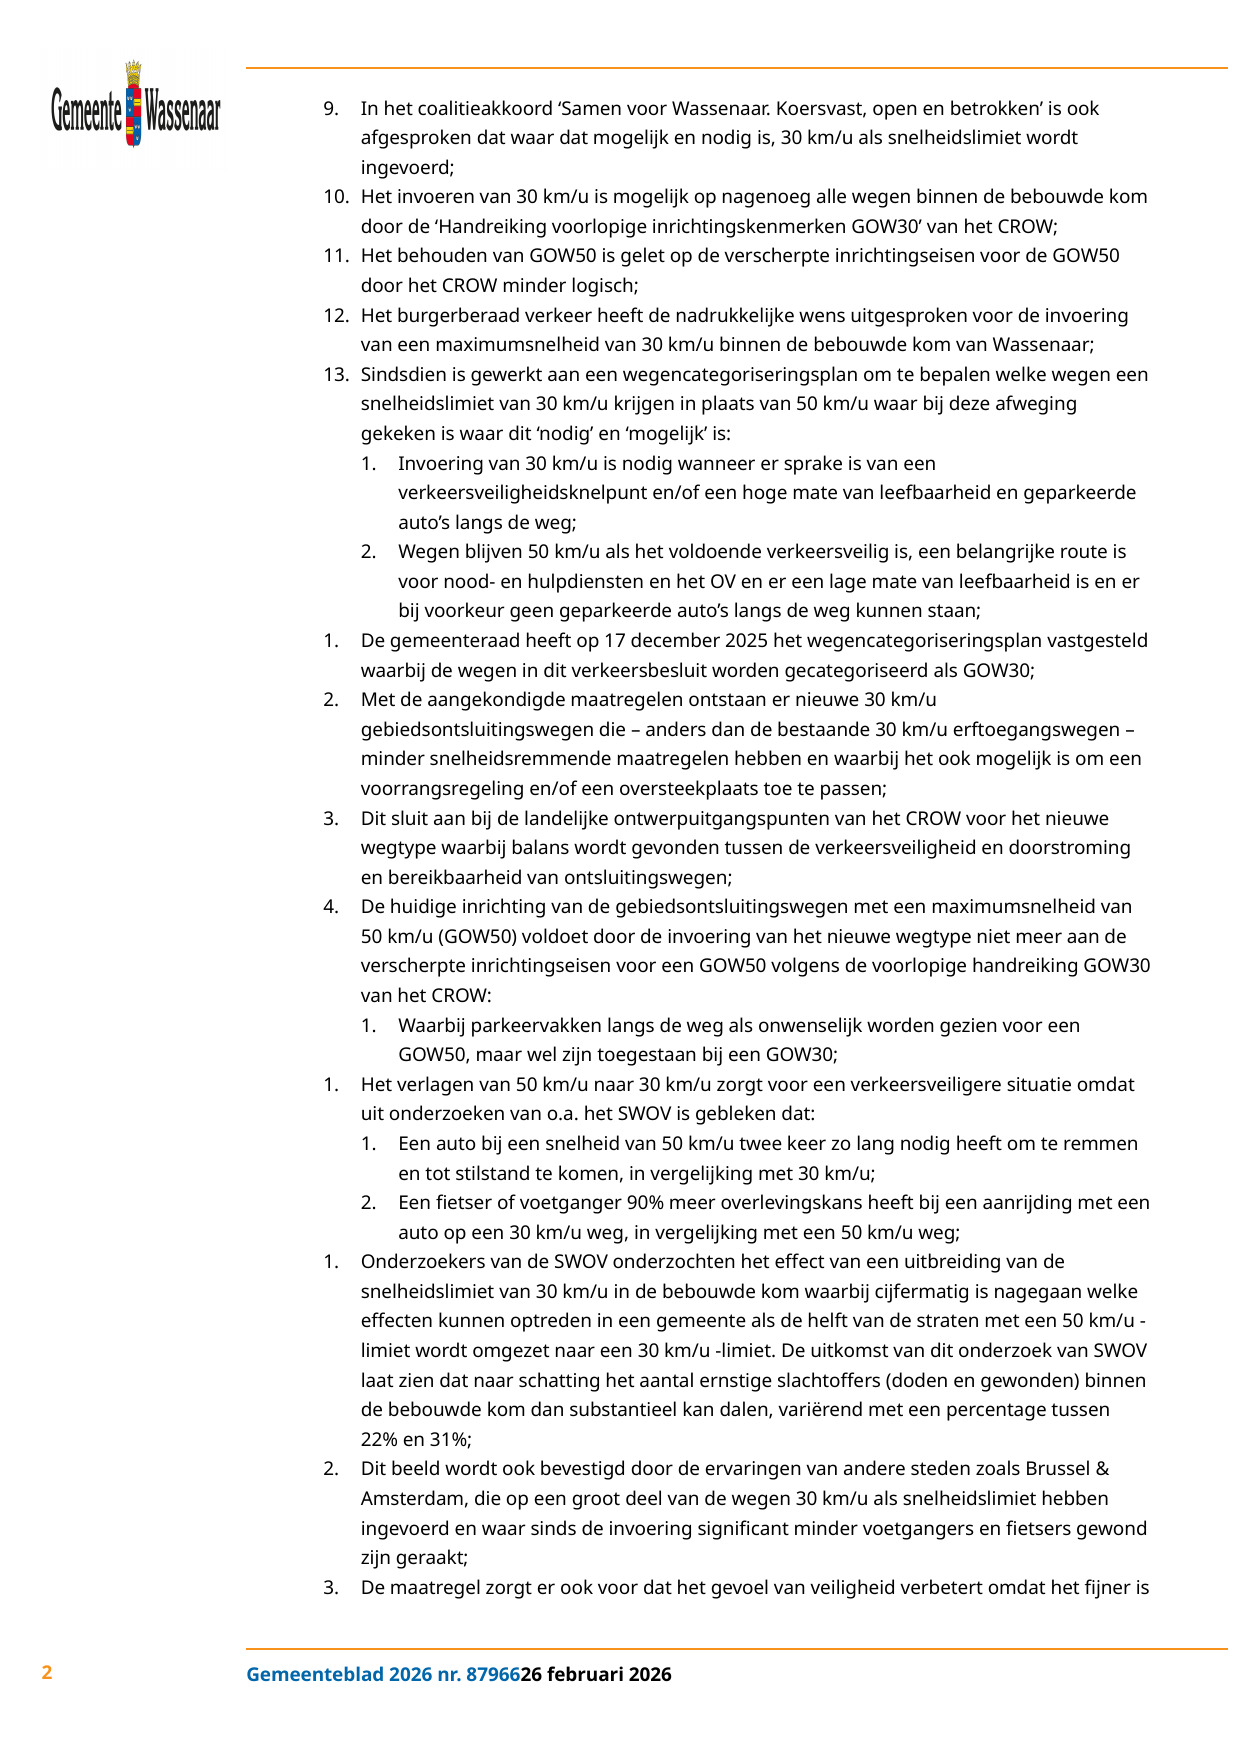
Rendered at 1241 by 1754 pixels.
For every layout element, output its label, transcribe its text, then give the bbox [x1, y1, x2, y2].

picture [41, 47, 231, 172]
list Met de aangekondigde maatregelen ontstaan er nieuwe 30 km/u gebiedsontsluitingswegen die – anders dan de bestaande 30 km/u erftoegangswegen – minder snelheidsremmende maatregelen hebben en waarbij het ook mogelijk is om een voorrangsregeling en/of een oversteekplaats toe te passen; [323, 686, 1152, 801]
list Het burgerberaad verkeer heeft de nadrukkelijke wens uitgesproken voor de invoering van een maximumsnelheid van 30 km/u binnen de bebouwde kom van Wassenaar; [323, 302, 1152, 357]
list Het verlagen van 50 km/u naar 30 km/u zorgt voor een verkeersveiligere situatie omdat uit onderzoeken van o.a. het SWOV is gebleken dat: [323, 1071, 1152, 1126]
list Wegen blijven 50 km/u als het voldoende verkeersveilig is, een belangrijke route is voor nood- en hulpdiensten en het OV en er een lage mate van leefbaarheid is en er bij voorkeur geen geparkeerde auto’s langs de weg kunnen staan; [361, 538, 1152, 623]
list Het invoeren van 30 km/u is mogelijk op nagenoeg alle wegen binnen de bebouwde kom door de ‘Handreiking voorlopige inrichtingskenmerken GOW30’ van het CROW; [323, 183, 1152, 239]
list Invoering van 30 km/u is nodig wanneer er sprake is van een verkeersveiligheidsknelpunt en/of een hoge mate van leefbaarheid en geparkeerde auto’s langs de weg; [361, 450, 1152, 535]
list De gemeenteraad heeft op 17 december 2025 het wegencategoriseringsplan vastgesteld waarbij de wegen in dit verkeersbesluit worden gecategoriseerd als GOW30; [323, 627, 1152, 683]
list Een fietser of voetganger 90% meer overlevingskans heeft bij een aanrijding met een auto op een 30 km/u weg, in vergelijking met een 50 km/u weg; [361, 1189, 1152, 1245]
list Dit sluit aan bij de landelijke ontwerpuitgangspunten van het CROW voor het nieuwe wegtype waarbij balans wordt gevonden tussen de verkeersveiligheid en doorstroming en bereikbaarheid van ontsluitingswegen; [323, 805, 1152, 890]
list De huidige inrichting van de gebiedsontsluitingswegen met een maximumsnelheid van 50 km/u (GOW50) voldoet door de invoering van het nieuwe wegtype niet meer aan de verscherpte inrichtingseisen voor een GOW50 volgens de voorlopige handreiking GOW30 van het CROW: [323, 893, 1152, 1008]
list Dit beeld wordt ook bevestigd door de ervaringen van andere steden zoals Brussel & Amsterdam, die op een groot deel van de wegen 30 km/u als snelheidslimiet hebben ingevoerd en waar sinds de invoering significant minder voetgangers en fietsers gewond zijn geraakt; [323, 1456, 1152, 1570]
list Het behouden van GOW50 is gelet op de verscherpte inrichtingseisen voor de GOW50 door het CROW minder logisch; [323, 243, 1152, 298]
list In het coalitieakkoord ‘Samen voor Wassenaar. Koersvast, open en betrokken’ is ook afgesproken dat waar dat mogelijk en nodig is, 30 km/u als snelheidslimiet wordt ingevoerd; [323, 95, 1152, 180]
list Een auto bij een snelheid van 50 km/u twee keer zo lang nodig heeft om te remmen en tot stilstand te komen, in vergelijking met 30 km/u; [361, 1130, 1152, 1186]
list Onderzoekers van de SWOV onderzochten het effect van een uitbreiding van de snelheidslimiet van 30 km/u in de bebouwde kom waarbij cijfermatig is nagegaan welke effecten kunnen optreden in een gemeente als de helft van de straten met een 50 km/u -limiet wordt omgezet naar een 30 km/u -limiet. De uitkomst van dit onderzoek van SWOV laat zien dat naar schatting het aantal ernstige slachtoffers (doden en gewonden) binnen de bebouwde kom dan substantieel kan dalen, variërend met een percentage tussen 22% en 31%; [323, 1248, 1152, 1452]
list De maatregel zorgt er ook voor dat het gevoel van veiligheid verbetert omdat het fijner is [323, 1574, 1152, 1600]
list Sindsdien is gewerkt aan een wegencategoriseringsplan om te bepalen welke wegen een snelheidslimiet van 30 km/u krijgen in plaats van 50 km/u waar bij deze afweging gekeken is waar dit ‘nodig’ en ‘mogelijk’ is: [323, 361, 1152, 446]
list Waarbij parkeervakken langs de weg als onwenselijk worden gezien voor een GOW50, maar wel zijn toegestaan bij een GOW30; [361, 1012, 1152, 1067]
